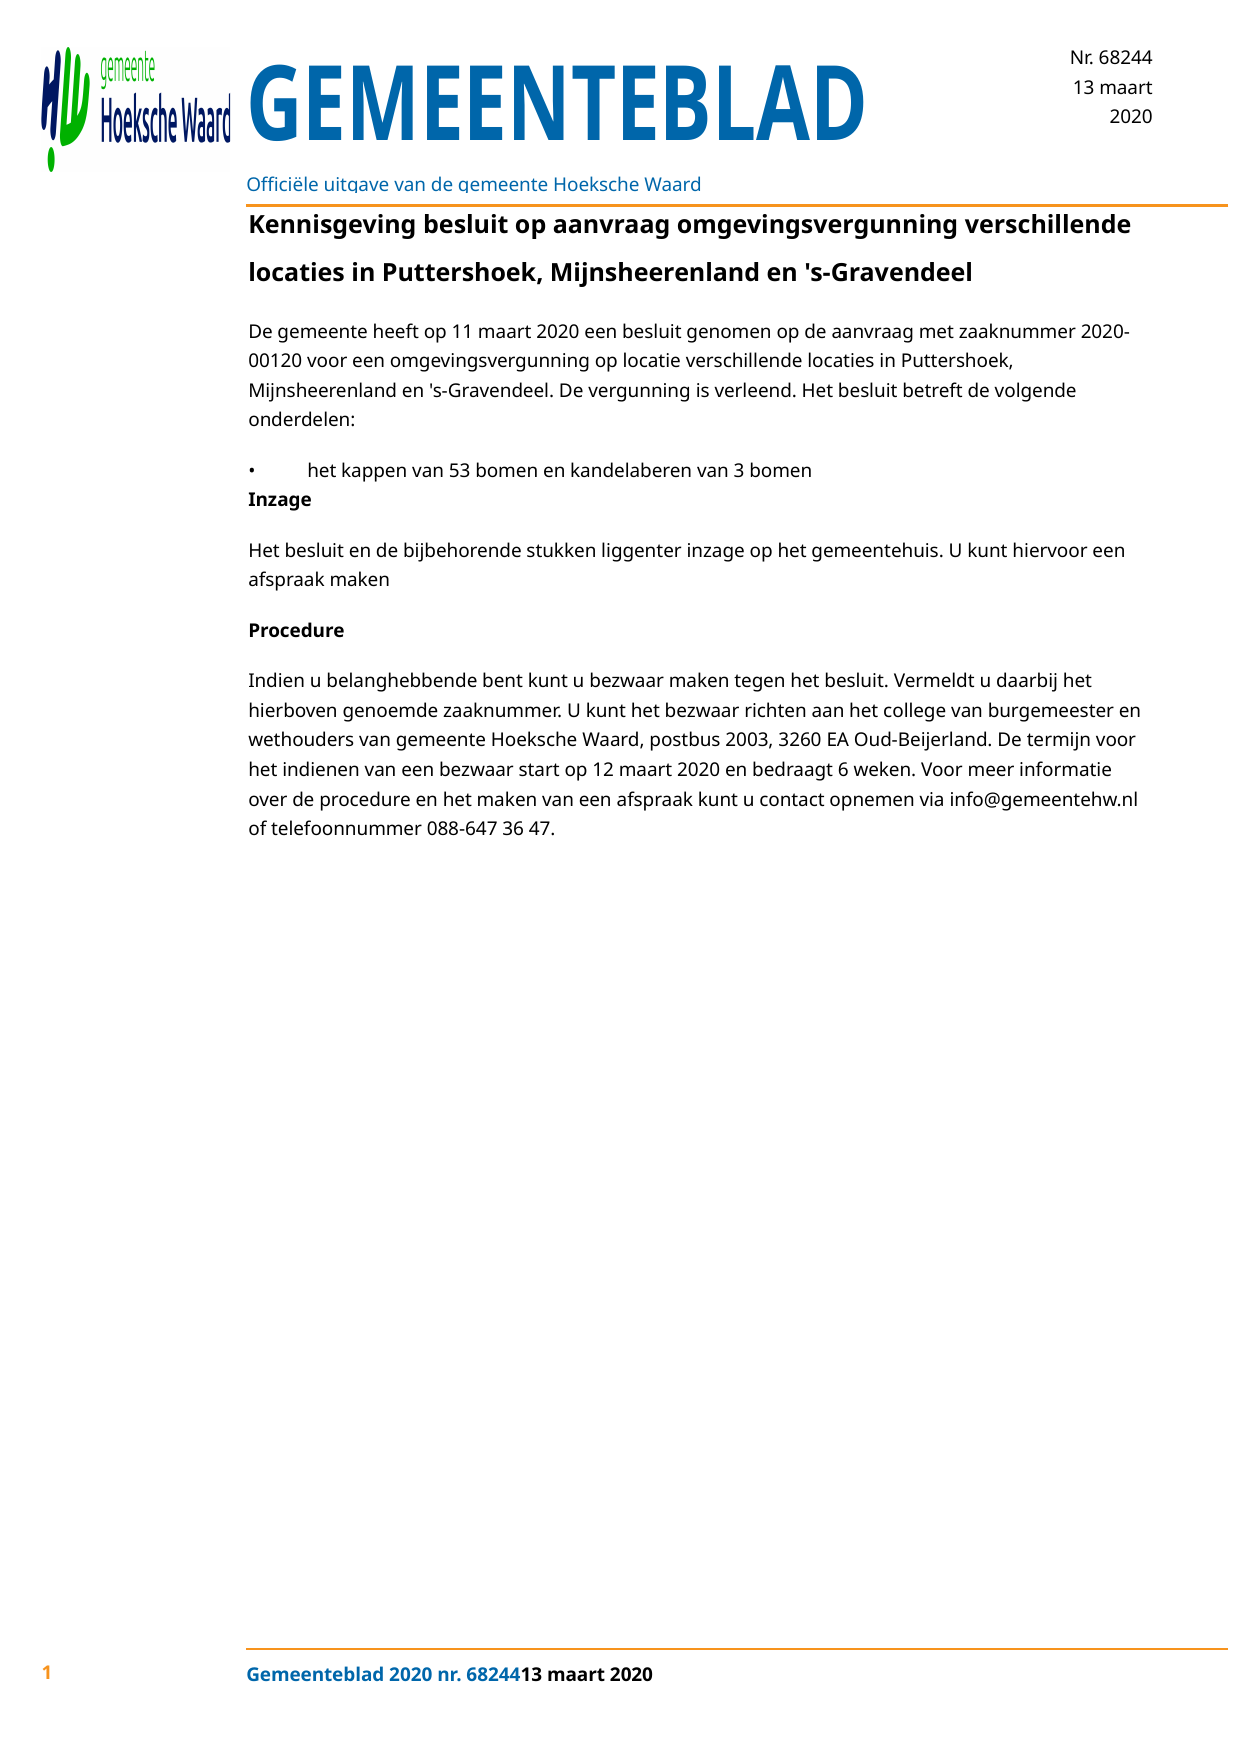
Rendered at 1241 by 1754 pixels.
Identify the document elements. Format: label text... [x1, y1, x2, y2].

text De gemeente heeft op 11 maart 2020 een besluit genomen op de aanvraag met zaaknummer 2020-00120 voor een omgevingsvergunning op locatie verschillende locaties in Puttershoek, Mijnsheerenland en 's-Gravendeel. De vergunning is verleend. Het besluit betreft de volgende onderdelen: [248, 318, 1152, 432]
text Kennisgeving besluit op aanvraag omgevingsvergunning verschillende locaties in Puttershoek, Mijnsheerenland en 's-Gravendeel [248, 207, 1152, 288]
text Indien u belanghebbende bent kunt u bezwaar maken tegen het besluit. Vermeldt u daarbij het hierboven genoemde zaaknummer. U kunt het bezwaar richten aan het college van burgemeester en wethouders van gemeente Hoeksche Waard, postbus 2003, 3260 EA Oud-Beijerland. De termijn voor het indienen van een bezwaar start op 12 maart 2020 en bedraagt 6 weken. Voor meer informatie over de procedure en het maken van een afspraak kunt u contact opnemen via info@gemeentehw.nl of telefoonnummer 088-647 36 47. [248, 667, 1152, 841]
text Het besluit en de bijbehorende stukken liggenter inzage op het gemeentehuis. U kunt hiervoor een afspraak maken [248, 537, 1152, 592]
text Inzage [248, 487, 1152, 512]
text Procedure [248, 617, 1152, 643]
picture [41, 47, 231, 172]
list het kappen van 53 bomen en kandelaberen van 3 bomen [248, 457, 1152, 483]
